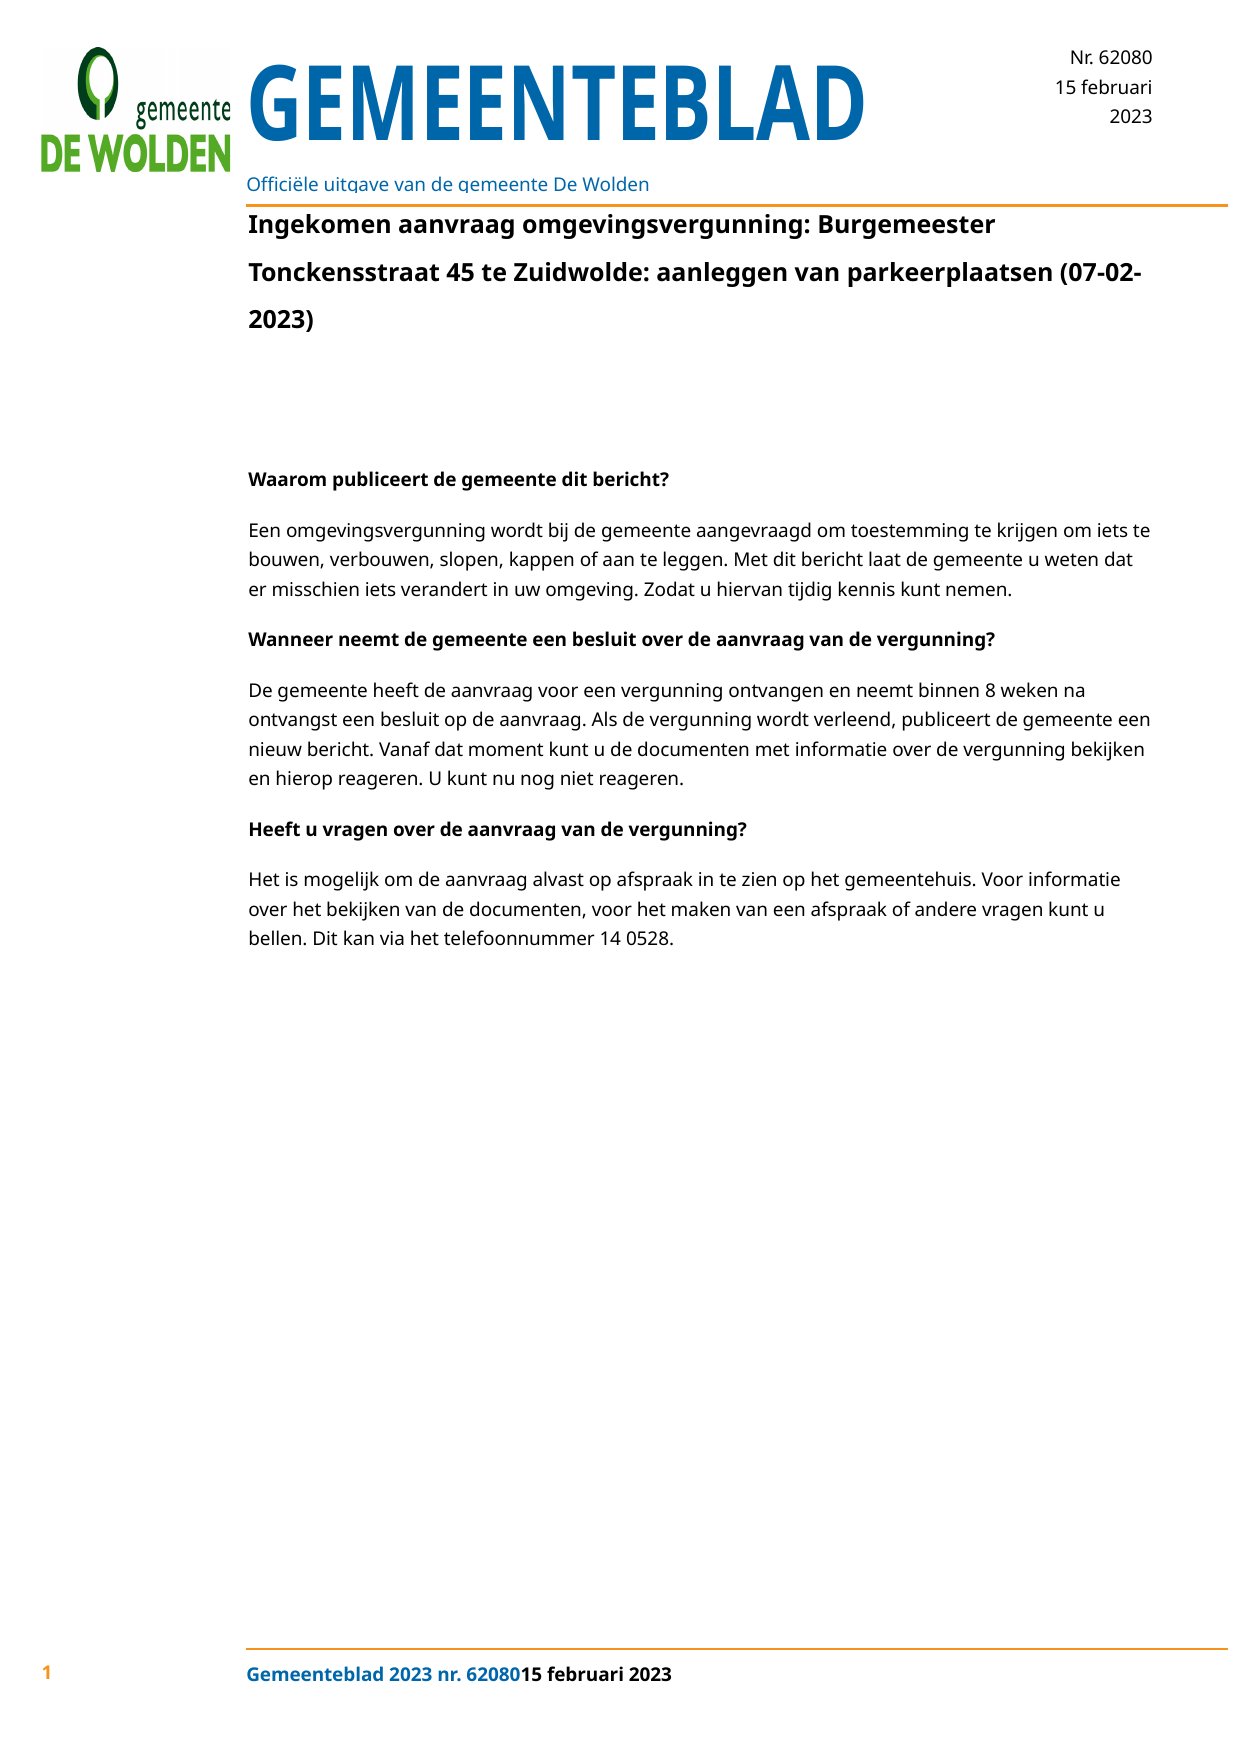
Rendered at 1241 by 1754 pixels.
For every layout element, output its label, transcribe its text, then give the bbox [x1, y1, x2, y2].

text Het is mogelijk om de aanvraag alvast op afspraak in te zien op het gemeentehuis. Voor informatie over het bekijken van de documenten, voor het maken van een afspraak of andere vragen kunt u bellen. Dit kan via het telefoonnummer 14 0528. [248, 866, 1152, 951]
text Waarom publiceert de gemeente dit bericht? [248, 466, 1152, 492]
picture [41, 47, 231, 172]
text Wanneer neemt de gemeente een besluit over de aanvraag van de vergunning? [248, 626, 1152, 652]
text Een omgevingsvergunning wordt bij de gemeente aangevraagd om toestemming te krijgen om iets te bouwen, verbouwen, slopen, kappen of aan te leggen. Met dit bericht laat de gemeente u weten dat er misschien iets verandert in uw omgeving. Zodat u hiervan tijdig kennis kunt nemen. [248, 517, 1152, 602]
text De gemeente heeft de aanvraag voor een vergunning ontvangen en neemt binnen 8 weken na ontvangst een besluit op de aanvraag. Als de vergunning wordt verleend, publiceert de gemeente een nieuw bericht. Vanaf dat moment kunt u de documenten met informatie over de vergunning bekijken en hierop reageren. U kunt nu nog niet reageren. [248, 677, 1152, 791]
text Ingekomen aanvraag omgevingsvergunning: Burgemeester Tonckensstraat 45 te Zuidwolde: aanleggen van parkeerplaatsen (07-02-2023) [248, 207, 1152, 336]
text Heeft u vragen over de aanvraag van de vergunning? [248, 816, 1152, 842]
